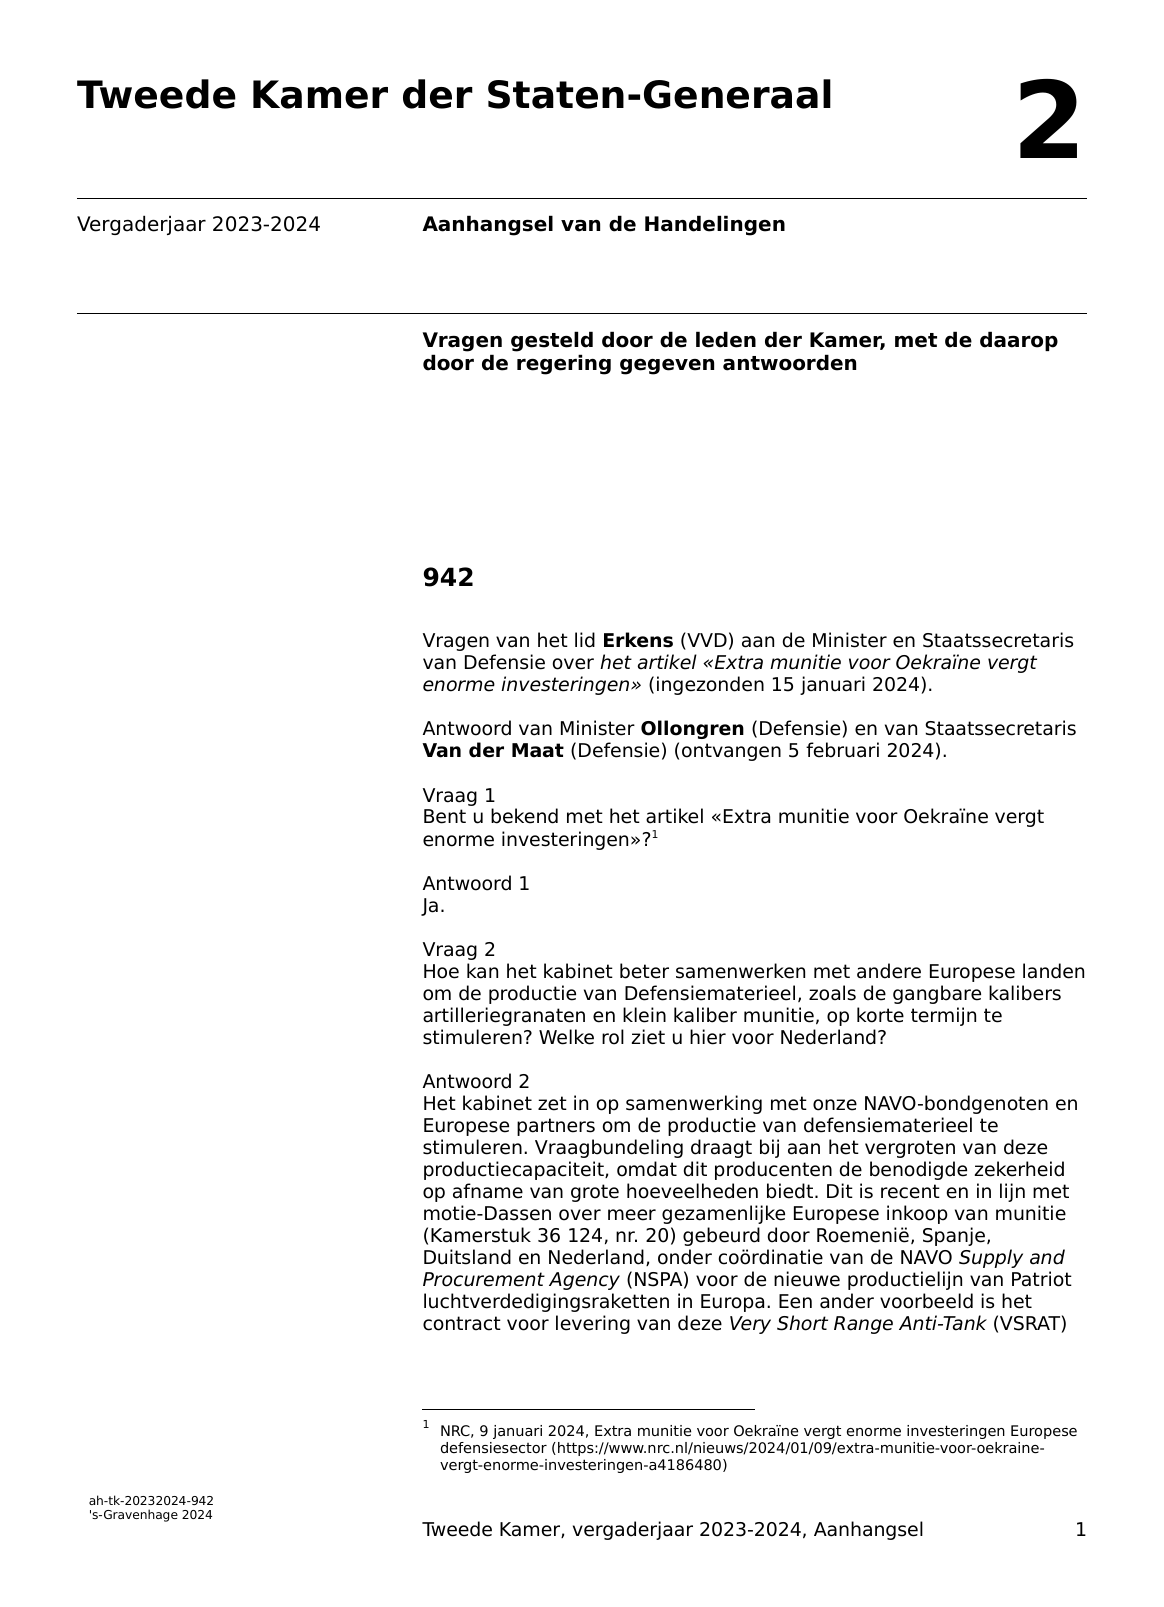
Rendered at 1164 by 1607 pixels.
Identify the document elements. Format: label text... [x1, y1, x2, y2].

text Antwoord 1 [422, 873, 1087, 894]
text Vraag 1 [422, 784, 1087, 806]
text 's-Gravenhage 2024 [88, 1508, 323, 1522]
text ah-tk-20232024-942 [88, 1494, 323, 1508]
text Ja. [422, 894, 1087, 917]
table_header 2 [886, 59, 1087, 198]
text Antwoord van Minister Ollongren (Defensie) en van Staatssecretaris Van der Maat (Defensie) (ontvangen 5 februari 2024). [422, 718, 1087, 762]
text Vraag 2 [422, 939, 1087, 961]
table_cell [77, 314, 422, 375]
text Vragen van het lid Erkens (VVD) aan de Minister en Staatssecretaris van Defensie over het artikel «Extra munitie voor Oekraïne vergt enorme investeringen» (ingezonden 15 januari 2024). [422, 630, 1087, 696]
table_cell Aanhangsel van de Handelingen [422, 199, 1087, 313]
text NRC, 9 januari 2024, Extra munitie voor Oekraïne vergt enorme investeringen Europese defensiesector (https://www.nrc.nl/nieuws/2024/01/09/extra-munitie-voor-oekraine-vergt-enorme-investeringen-a4186480) [422, 1418, 1087, 1474]
text Het kabinet zet in op samenwerking met onze NAVO-bondgenoten en Europese partners om de productie van defensiematerieel te stimuleren. Vraagbundeling draagt bij aan het vergroten van deze productiecapaciteit, omdat dit producenten de benodigde zekerheid op afname van grote hoeveelheden biedt. Dit is recent en in lijn met motie-Dassen over meer gezamenlijke Europese inkoop van munitie (Kamerstuk 36 124, nr. 20) gebeurd door Roemenië, Spanje, Duitsland en Nederland, onder coördinatie van de NAVO Supply and Procurement Agency (NSPA) voor de nieuwe productielijn van Patriot luchtverdedigingsraketten in Europa. Een ander voorbeeld is het contract voor levering van deze Very Short Range Anti-Tank (VSRAT) [422, 1093, 1087, 1334]
text 942 [422, 563, 1087, 592]
text Hoe kan het kabinet beter samenwerken met andere Europese landen om de productie van Defensiematerieel, zoals de gangbare kalibers artilleriegranaten en klein kaliber munitie, op korte termijn te stimuleren? Welke rol ziet u hier voor Nederland? [422, 961, 1087, 1049]
table_cell Vragen gesteld door de leden der Kamer, met de daarop door de regering gegeven antwoorden [422, 314, 1087, 375]
table_cell Vergaderjaar 2023-2024 [77, 199, 422, 313]
text Antwoord 2 [422, 1071, 1087, 1093]
text Bent u bekend met het artikel «Extra munitie voor Oekraïne vergt enorme investeringen»? [422, 806, 1087, 850]
table_header Tweede Kamer der Staten-Generaal [77, 59, 886, 198]
